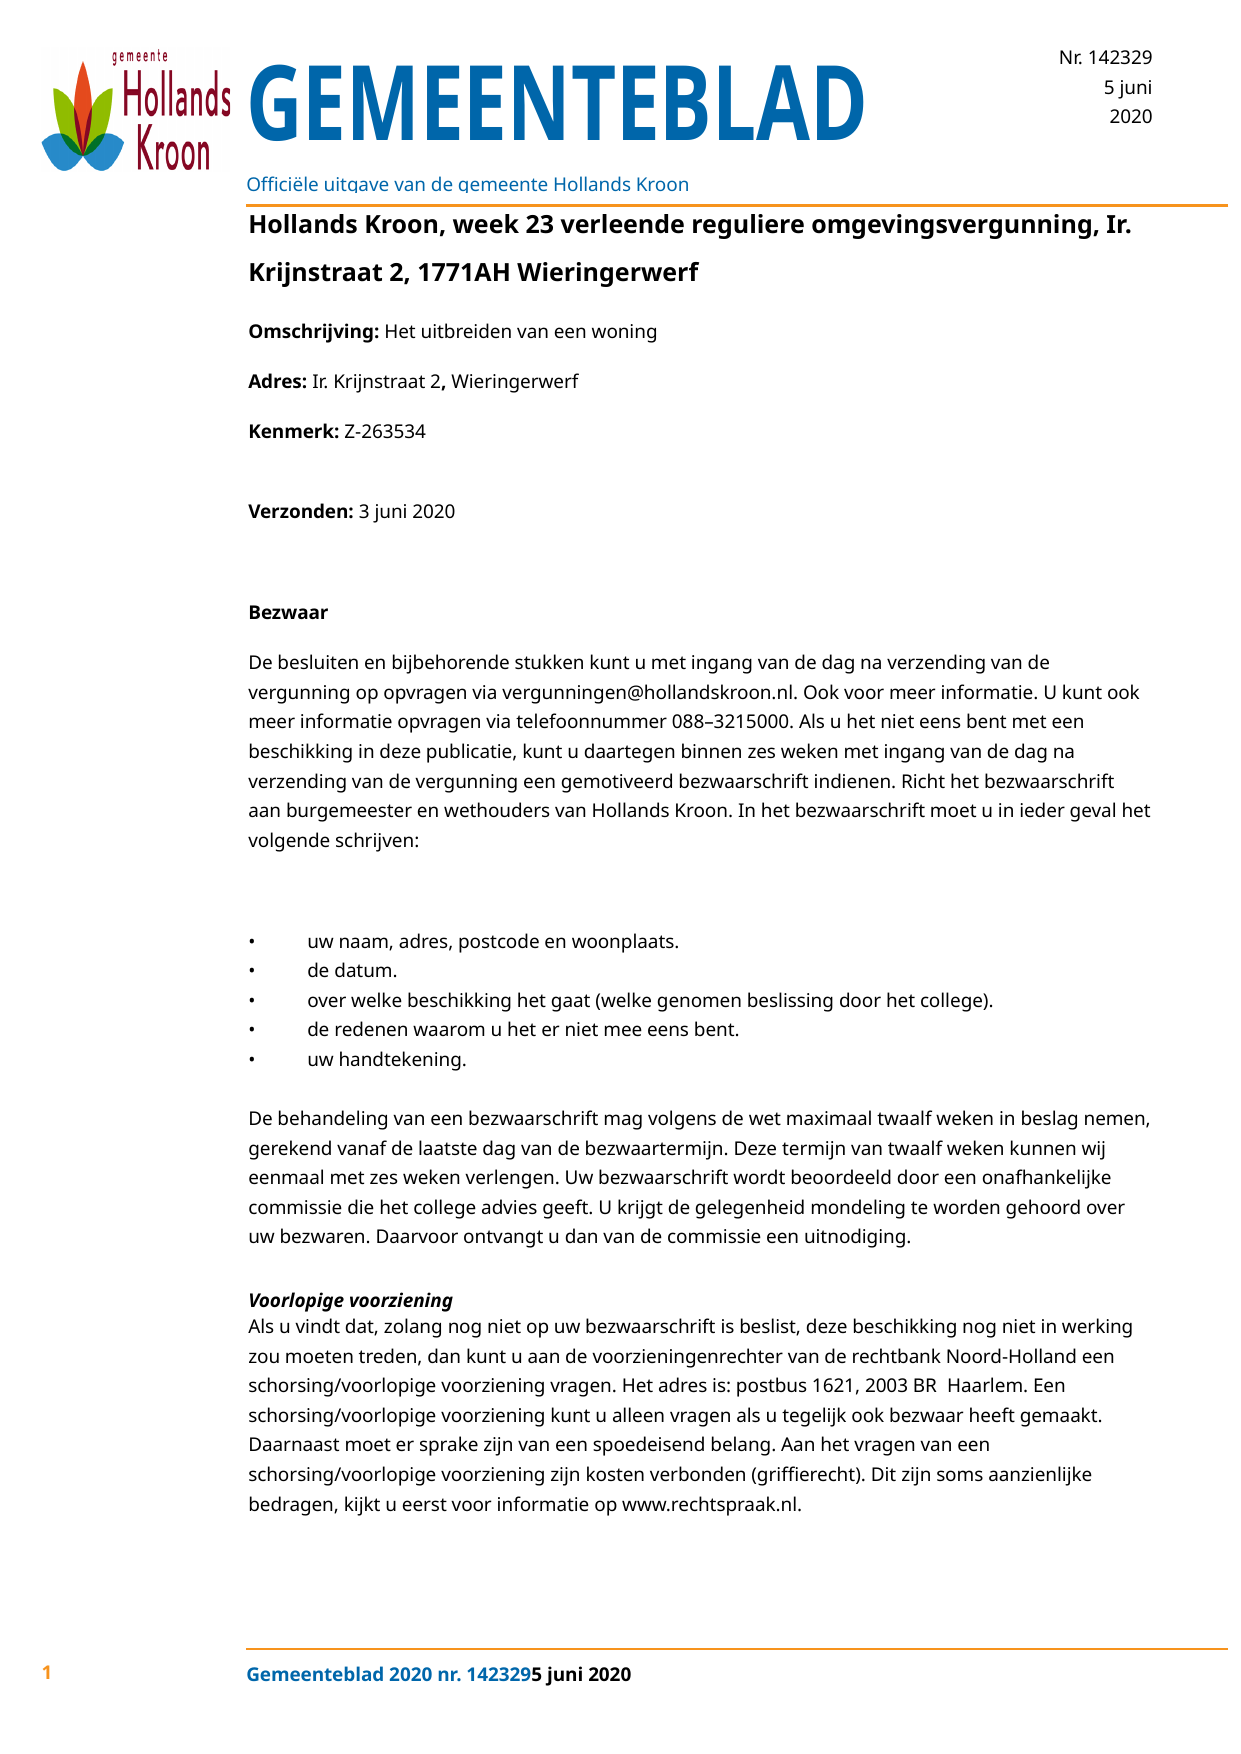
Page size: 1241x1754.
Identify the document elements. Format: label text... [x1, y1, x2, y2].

text Verzonden: 3 juni 2020 [248, 498, 1152, 524]
text Bezwaar [248, 599, 1152, 625]
picture [41, 47, 231, 172]
text Adres: Ir. Krijnstraat 2, Wieringerwerf [248, 368, 1152, 394]
list uw naam, adres, postcode en woonplaats. [248, 928, 1152, 953]
list uw handtekening. [248, 1046, 1152, 1072]
table_header [248, 469, 700, 495]
list over welke beschikking het gaat (welke genomen beslissing door het college). [248, 987, 1152, 1013]
table_header [700, 469, 1152, 495]
text Hollands Kroon, week 23 verleende reguliere omgevingsvergunning, Ir. Krijnstraat 2, 1771AH Wieringerwerf [248, 207, 1152, 288]
text De besluiten en bijbehorende stukken kunt u met ingang van de dag na verzending van de vergunning op opvragen via vergunningen@hollandskroon.nl. Ook voor meer informatie. U kunt ook meer informatie opvragen via telefoonnummer 088–3215000. Als u het niet eens bent met een beschikking in deze publicatie, kunt u daartegen binnen zes weken met ingang van de dag na verzending van de vergunning een gemotiveerd bezwaarschrift indienen. Richt het bezwaarschrift aan burgemeester en wethouders van Hollands Kroon. In het bezwaarschrift moet u in ieder geval het volgende schrijven: [248, 649, 1152, 853]
list de datum. [248, 957, 1152, 983]
text Voorlopige voorziening [248, 1288, 1152, 1313]
text Kenmerk: Z-263534 [248, 419, 1152, 444]
text Als u vindt dat, zolang nog niet op uw bezwaarschrift is beslist, deze beschikking nog niet in werking zou moeten treden, dan kunt u aan de voorzieningenrechter van de rechtbank Noord-Holland een schorsing/voorlopige voorziening vragen. Het adres is: postbus 1621, 2003 BR Haarlem. Een schorsing/voorlopige voorziening kunt u alleen vragen als u tegelijk ook bezwaar heeft gemaakt. Daarnaast moet er sprake zijn van een spoedeisend belang. Aan het vragen van een schorsing/voorlopige voorziening zijn kosten verbonden (griffierecht). Dit zijn soms aanzienlijke bedragen, kijkt u eerst voor informatie op www.rechtspraak.nl. [248, 1313, 1152, 1517]
text De behandeling van een bezwaarschrift mag volgens de wet maximaal twaalf weken in beslag nemen, gerekend vanaf de laatste dag van de bezwaartermijn. Deze termijn van twaalf weken kunnen wij eenmaal met zes weken verlengen. Uw bezwaarschrift wordt beoordeeld door een onafhankelijke commissie die het college advies geeft. U krijgt de gelegenheid mondeling te worden gehoord over uw bezwaren. Daarvoor ontvangt u dan van de commissie een uitnodiging. [248, 1105, 1152, 1249]
list de redenen waarom u het er niet mee eens bent. [248, 1017, 1152, 1042]
text Omschrijving: Het uitbreiden van een woning [248, 318, 1152, 344]
